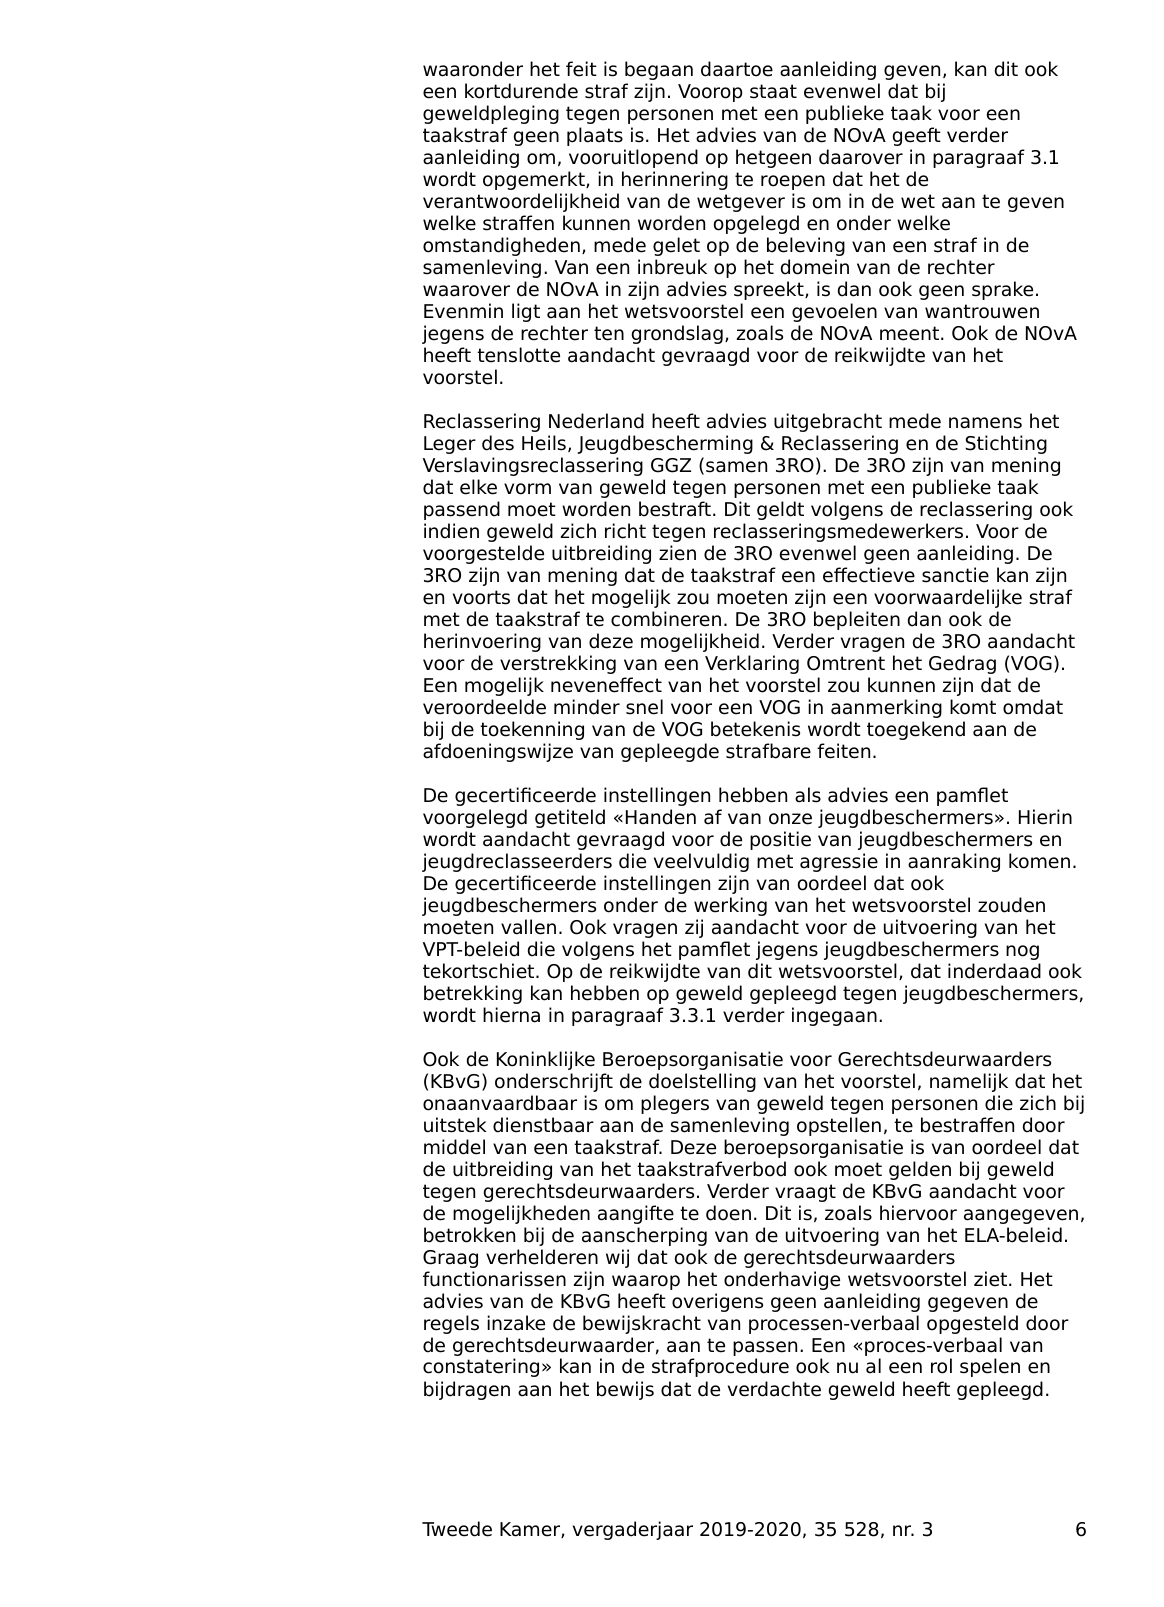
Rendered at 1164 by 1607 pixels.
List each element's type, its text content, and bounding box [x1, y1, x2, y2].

text Reclassering Nederland heeft advies uitgebracht mede namens het Leger des Heils, Jeugdbescherming & Reclassering en de Stichting Verslavingsreclassering GGZ (samen 3RO). De 3RO zijn van mening dat elke vorm van geweld tegen personen met een publieke taak passend moet worden bestraft. Dit geldt volgens de reclassering ook indien geweld zich richt tegen reclasseringsmedewerkers. Voor de voorgestelde uitbreiding zien de 3RO evenwel geen aanleiding. De 3RO zijn van mening dat de taakstraf een effectieve sanctie kan zijn en voorts dat het mogelijk zou moeten zijn een voorwaardelijke straf met de taakstraf te combineren. De 3RO bepleiten dan ook de herinvoering van deze mogelijkheid. Verder vragen de 3RO aandacht voor de verstrekking van een Verklaring Omtrent het Gedrag (VOG). Een mogelijk neveneffect van het voorstel zou kunnen zijn dat de veroordeelde minder snel voor een VOG in aanmerking komt omdat bij de toekenning van de VOG betekenis wordt toegekend aan de afdoeningswijze van gepleegde strafbare feiten. [422, 411, 1087, 763]
text De gecertificeerde instellingen hebben als advies een pamflet voorgelegd getiteld «Handen af van onze jeugdbeschermers». Hierin wordt aandacht gevraagd voor de positie van jeugdbeschermers en jeugdreclasseerders die veelvuldig met agressie in aanraking komen. De gecertificeerde instellingen zijn van oordeel dat ook jeugdbeschermers onder de werking van het wetsvoorstel zouden moeten vallen. Ook vragen zij aandacht voor de uitvoering van het VPT-beleid die volgens het pamflet jegens jeugdbeschermers nog tekortschiet. Op de reikwijdte van dit wetsvoorstel, dat inderdaad ook betrekking kan hebben op geweld gepleegd tegen jeugdbeschermers, wordt hierna in paragraaf 3.3.1 verder ingegaan. [422, 785, 1087, 1027]
text Ook de Koninklijke Beroepsorganisatie voor Gerechtsdeurwaarders (KBvG) onderschrijft de doelstelling van het voorstel, namelijk dat het onaanvaardbaar is om plegers van geweld tegen personen die zich bij uitstek dienstbaar aan de samenleving opstellen, te bestraffen door middel van een taakstraf. Deze beroepsorganisatie is van oordeel dat de uitbreiding van het taakstrafverbod ook moet gelden bij geweld tegen gerechtsdeurwaarders. Verder vraagt de KBvG aandacht voor de mogelijkheden aangifte te doen. Dit is, zoals hiervoor aangegeven, betrokken bij de aanscherping van de uitvoering van het ELA-beleid. Graag verhelderen wij dat ook de gerechtsdeurwaarders functionarissen zijn waarop het onderhavige wetsvoorstel ziet. Het advies van de KBvG heeft overigens geen aanleiding gegeven de regels inzake de bewijskracht van processen-verbaal opgesteld door de gerechtsdeurwaarder, aan te passen. Een «proces-verbaal van constatering» kan in de strafprocedure ook nu al een rol spelen en bijdragen aan het bewijs dat de verdachte geweld heeft gepleegd. [422, 1049, 1087, 1400]
text waaronder het feit is begaan daartoe aanleiding geven, kan dit ook een kortdurende straf zijn. Voorop staat evenwel dat bij geweldpleging tegen personen met een publieke taak voor een taakstraf geen plaats is. Het advies van de NOvA geeft verder aanleiding om, vooruitlopend op hetgeen daarover in paragraaf 3.1 wordt opgemerkt, in herinnering te roepen dat het de verantwoordelijkheid van de wetgever is om in de wet aan te geven welke straffen kunnen worden opgelegd en onder welke omstandigheden, mede gelet op de beleving van een straf in de samenleving. Van een inbreuk op het domein van de rechter waarover de NOvA in zijn advies spreekt, is dan ook geen sprake. Evenmin ligt aan het wetsvoorstel een gevoelen van wantrouwen jegens de rechter ten grondslag, zoals de NOvA meent. Ook de NOvA heeft tenslotte aandacht gevraagd voor de reikwijdte van het voorstel. [422, 59, 1087, 389]
